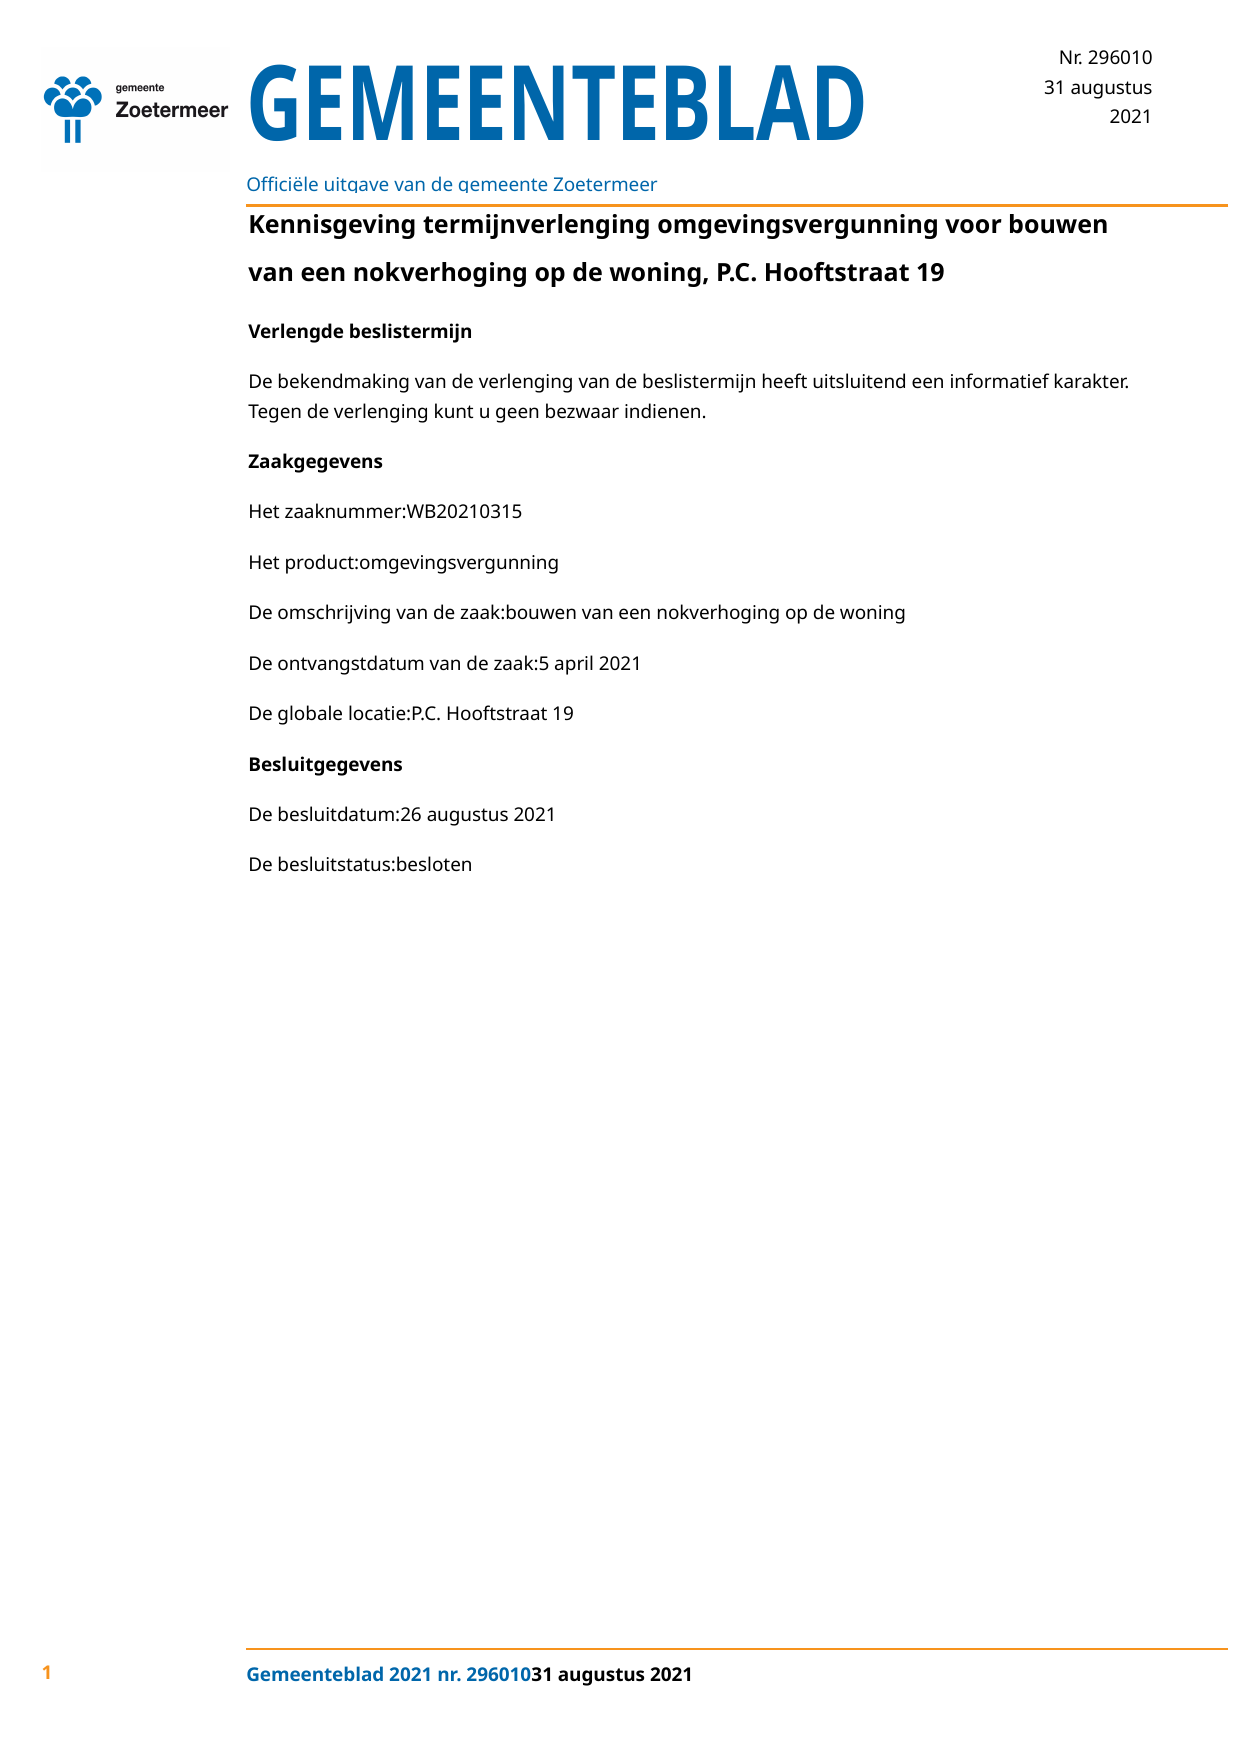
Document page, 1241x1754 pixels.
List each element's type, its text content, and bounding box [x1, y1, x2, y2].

text De omschrijving van de zaak:bouwen van een nokverhoging op de woning [248, 599, 1152, 625]
text De besluitdatum:26 augustus 2021 [248, 801, 1152, 827]
text Besluitgegevens [248, 751, 1152, 777]
picture [41, 47, 231, 172]
text Het product:omgevingsvergunning [248, 549, 1152, 575]
text Zaakgegevens [248, 448, 1152, 474]
text Verlengde beslistermijn [248, 318, 1152, 344]
text Kennisgeving termijnverlenging omgevingsvergunning voor bouwen van een nokverhoging op de woning, P.C. Hooftstraat 19 [248, 207, 1152, 288]
text De ontvangstdatum van de zaak:5 april 2021 [248, 650, 1152, 676]
text De besluitstatus:besloten [248, 852, 1152, 877]
text De globale locatie:P.C. Hooftstraat 19 [248, 700, 1152, 726]
text Het zaaknummer:WB20210315 [248, 499, 1152, 524]
text De bekendmaking van de verlenging van de beslistermijn heeft uitsluitend een informatief karakter. Tegen de verlenging kunt u geen bezwaar indienen. [248, 368, 1152, 424]
